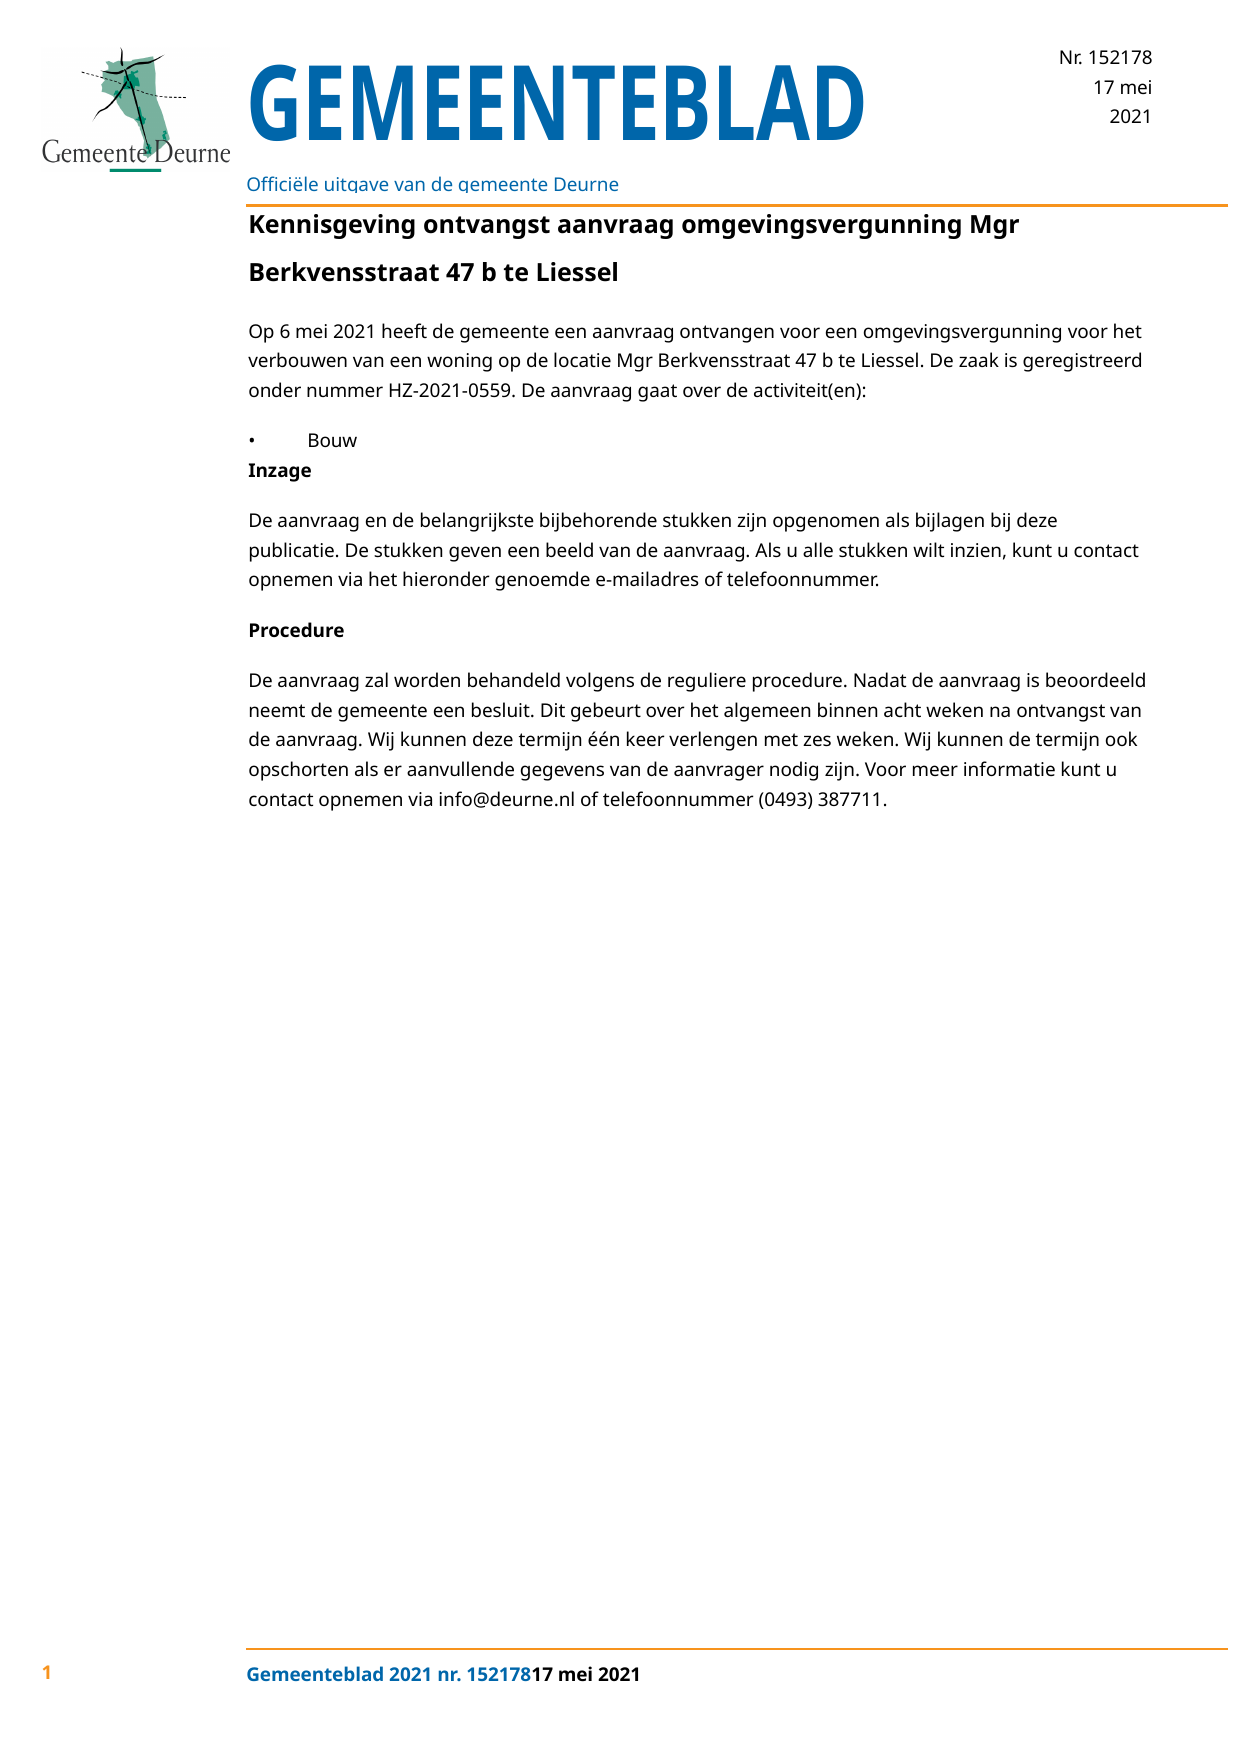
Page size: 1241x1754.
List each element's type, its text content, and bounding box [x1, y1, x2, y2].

text Op 6 mei 2021 heeft de gemeente een aanvraag ontvangen voor een omgevingsvergunning voor het verbouwen van een woning op de locatie Mgr Berkvensstraat 47 b te Liessel. De zaak is geregistreerd onder nummer HZ-2021-0559. De aanvraag gaat over de activiteit(en): [248, 318, 1152, 403]
text Procedure [248, 617, 1152, 643]
text Kennisgeving ontvangst aanvraag omgevingsvergunning Mgr Berkvensstraat 47 b te Liessel [248, 207, 1152, 288]
text Inzage [248, 457, 1152, 483]
text De aanvraag en de belangrijkste bijbehorende stukken zijn opgenomen als bijlagen bij deze publicatie. De stukken geven een beeld van de aanvraag. Als u alle stukken wilt inzien, kunt u contact opnemen via het hieronder genoemde e-mailadres of telefoonnummer. [248, 507, 1152, 592]
picture [41, 47, 231, 172]
text De aanvraag zal worden behandeld volgens de reguliere procedure. Nadat de aanvraag is beoordeeld neemt de gemeente een besluit. Dit gebeurt over het algemeen binnen acht weken na ontvangst van de aanvraag. Wij kunnen deze termijn één keer verlengen met zes weken. Wij kunnen de termijn ook opschorten als er aanvullende gegevens van de aanvrager nodig zijn. Voor meer informatie kunt u contact opnemen via info@deurne.nl of telefoonnummer (0493) 387711. [248, 667, 1152, 812]
list Bouw [248, 427, 1152, 453]
